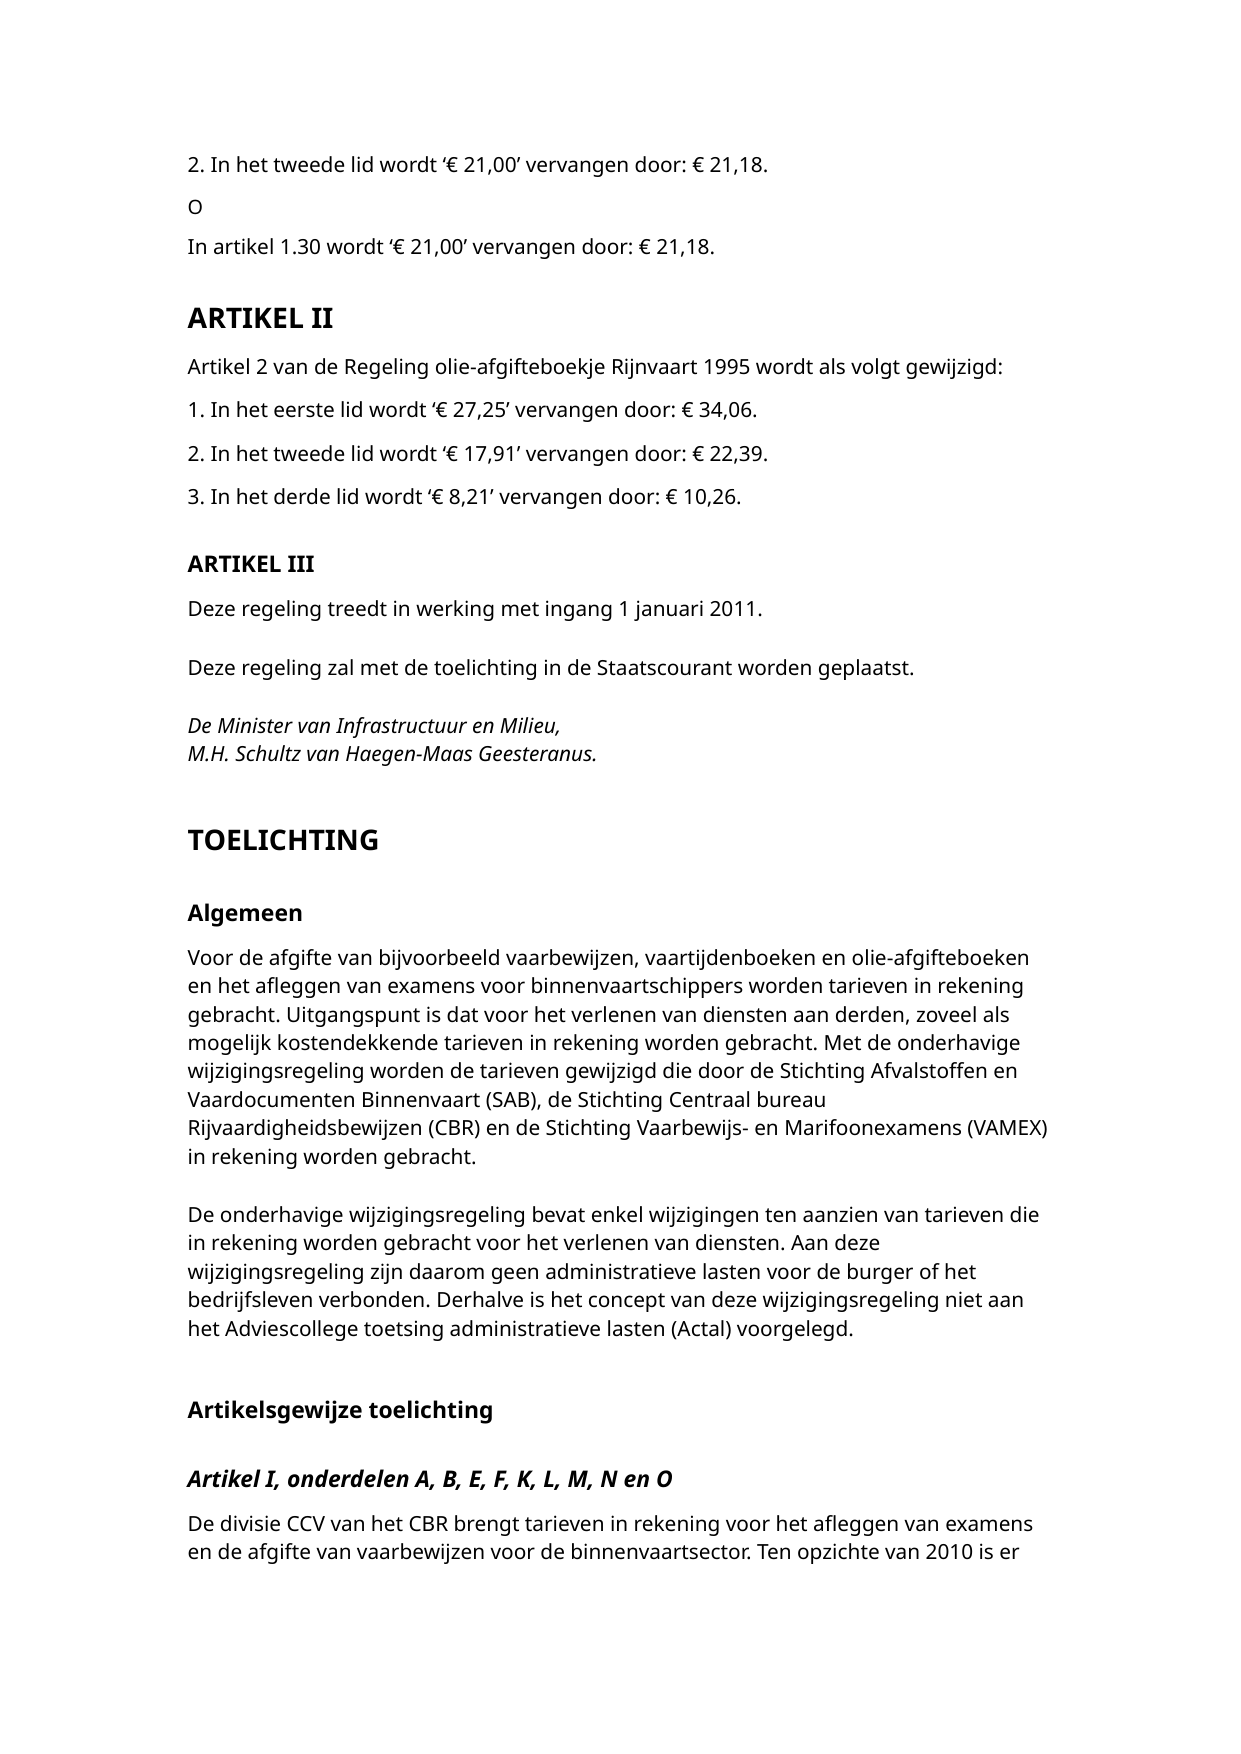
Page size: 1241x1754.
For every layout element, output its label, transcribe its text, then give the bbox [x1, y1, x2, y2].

text 3. In het derde lid wordt ‘€ 8,21’ vervangen door: € 10,26. [187, 482, 1053, 511]
text 2. In het tweede lid wordt ‘€ 21,00’ vervangen door: € 21,18. [187, 150, 1053, 178]
subtitle Artikelsgewijze toelichting [187, 1394, 1053, 1425]
text Deze regeling treedt in werking met ingang 1 januari 2011. [187, 594, 1053, 623]
text 1. In het eerste lid wordt ‘€ 27,25’ vervangen door: € 34,06. [187, 395, 1053, 424]
text De divisie CCV van het CBR brengt tarieven in rekening voor het afleggen van examens en de afgifte van vaarbewijzen voor de binnenvaartsector. Ten opzichte van 2010 is er [187, 1509, 1053, 1566]
text Deze regeling zal met de toelichting in de Staatscourant worden geplaatst. [187, 653, 1053, 681]
subtitle TOELICHTING [187, 821, 1053, 859]
text M.H. Schultz van Haegen-Maas Geesteranus. [187, 739, 1053, 768]
text O [187, 193, 1053, 220]
text In artikel 1.30 wordt ‘€ 21,00’ vervangen door: € 21,18. [187, 232, 1053, 261]
text De onderhavige wijzigingsregeling bevat enkel wijzigingen ten aanzien van tarieven die in rekening worden gebracht voor het verlenen van diensten. Aan deze wijzigingsregeling zijn daarom geen administratieve lasten voor de burger of het bedrijfsleven verbonden. Derhalve is het concept van deze wijzigingsregeling niet aan het Adviescollege toetsing administratieve lasten (Actal) voorgelegd. [187, 1200, 1053, 1342]
subtitle ARTIKEL II [187, 298, 1053, 337]
subtitle Artikel I, onderdelen A, B, E, F, K, L, M, N en O [187, 1463, 1053, 1494]
text 2. In het tweede lid wordt ‘€ 17,91’ vervangen door: € 22,39. [187, 439, 1053, 467]
text Voor de afgifte van bijvoorbeeld vaarbewijzen, vaartijdenboeken en olie-afgifteboeken en het afleggen van examens voor binnenvaartschippers worden tarieven in rekening gebracht. Uitgangspunt is dat voor het verlenen van diensten aan derden, zoveel als mogelijk kostendekkende tarieven in rekening worden gebracht. Met de onderhavige wijzigingsregeling worden de tarieven gewijzigd die door de Stichting Afvalstoffen en Vaardocumenten Binnenvaart (SAB), de Stichting Centraal bureau Rijvaardigheidsbewijzen (CBR) en de Stichting Vaarbewijs- en Marifoonexamens (VAMEX) in rekening worden gebracht. [187, 943, 1053, 1170]
text Artikel 2 van de Regeling olie-afgifteboekje Rijnvaart 1995 wordt als volgt gewijzigd: [187, 352, 1053, 380]
subtitle ARTIKEL III [187, 548, 1053, 579]
subtitle Algemeen [187, 897, 1053, 928]
text De Minister van Infrastructuur en Milieu, [187, 711, 1053, 739]
